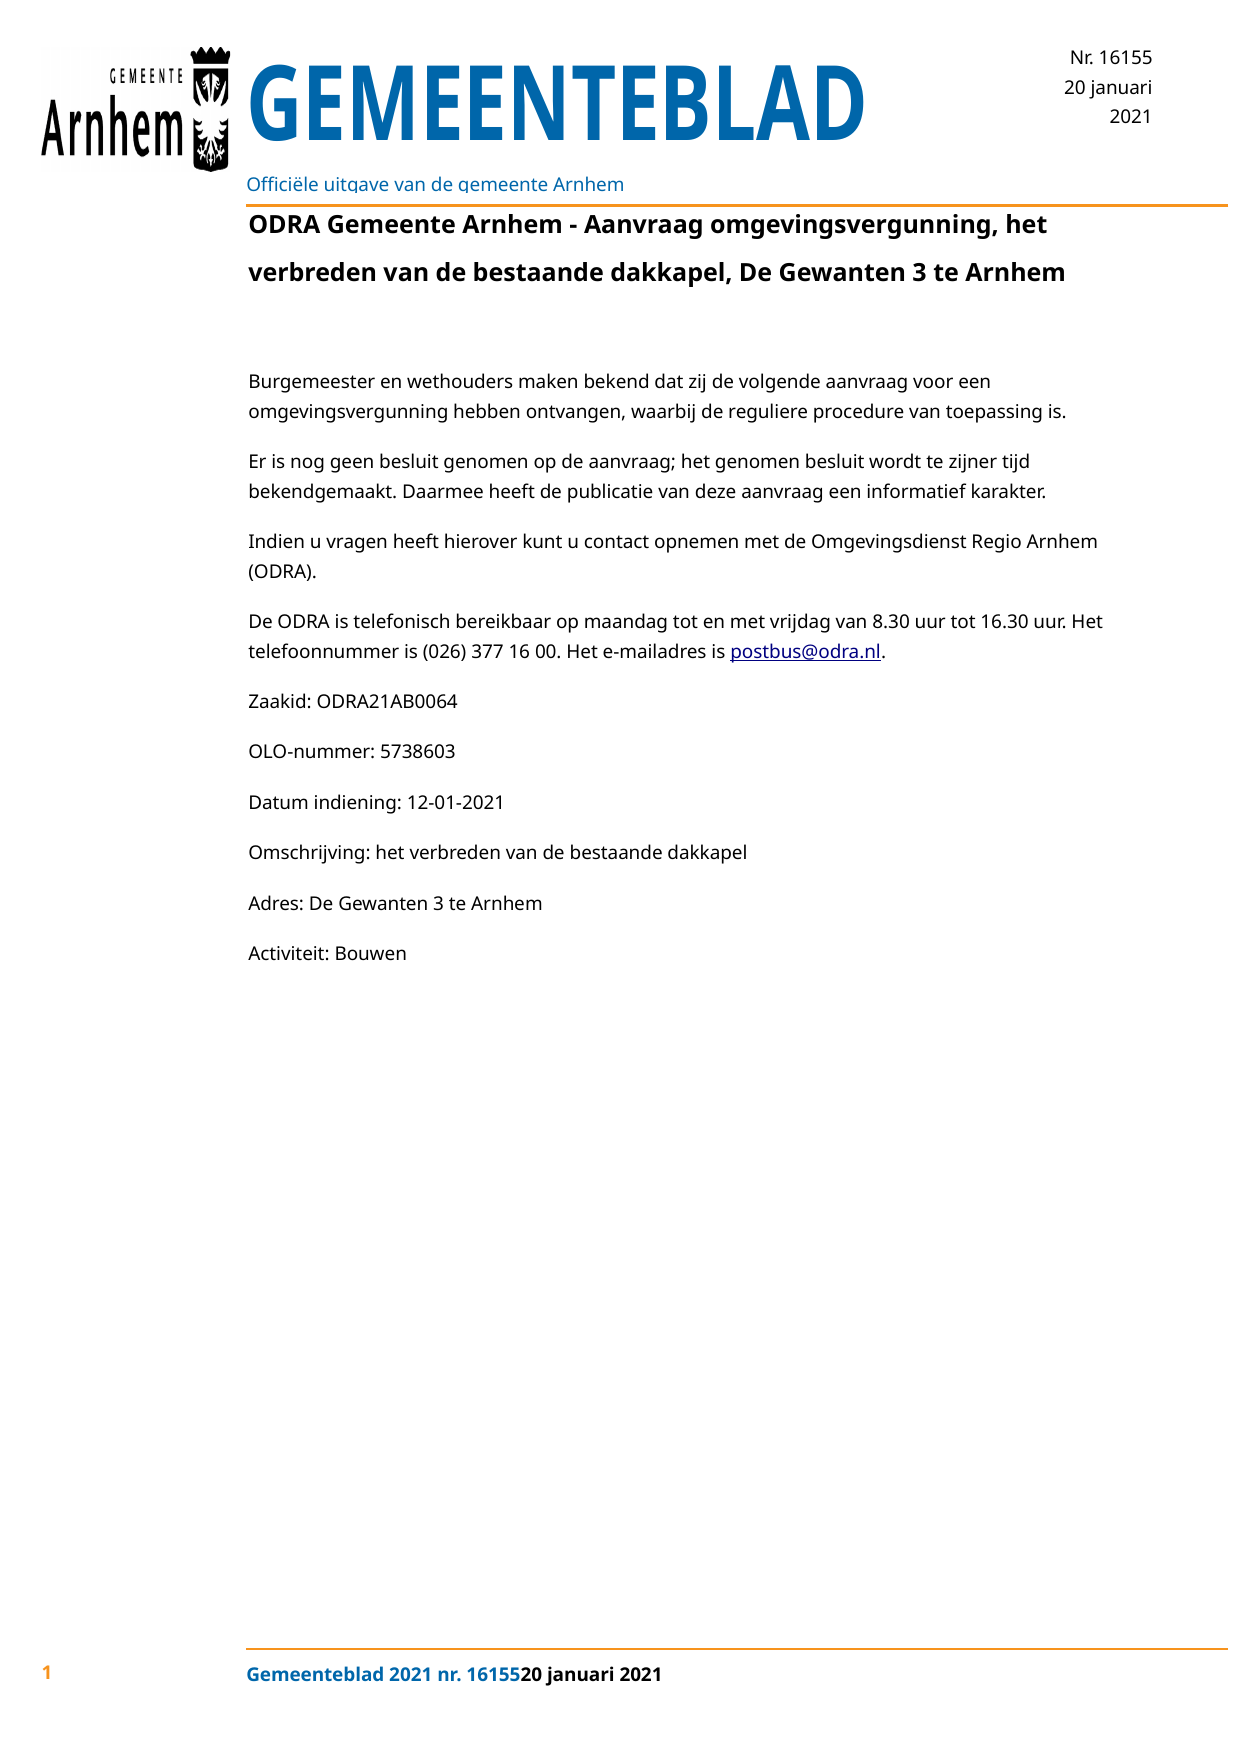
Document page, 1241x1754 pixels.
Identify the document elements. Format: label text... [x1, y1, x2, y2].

text Er is nog geen besluit genomen op de aanvraag; het genomen besluit wordt te zijner tijd bekendgemaakt. Daarmee heeft de publicatie van deze aanvraag een informatief karakter. [248, 448, 1152, 504]
text Datum indiening: 12-01-2021 [248, 789, 1152, 815]
text ODRA Gemeente Arnhem - Aanvraag omgevingsvergunning, het verbreden van de bestaande dakkapel, De Gewanten 3 te Arnhem [248, 207, 1152, 288]
text Adres: De Gewanten 3 te Arnhem [248, 890, 1152, 916]
text Activiteit: Bouwen [248, 940, 1152, 966]
picture [41, 47, 231, 172]
text Indien u vragen heeft hierover kunt u contact opnemen met de Omgevingsdienst Regio Arnhem (ODRA). [248, 528, 1152, 584]
text OLO-nummer: 5738603 [248, 739, 1152, 764]
text Omschrijving: het verbreden van de bestaande dakkapel [248, 839, 1152, 865]
text Burgemeester en wethouders maken bekend dat zij de volgende aanvraag voor een omgevingsvergunning hebben ontvangen, waarbij de reguliere procedure van toepassing is. [248, 368, 1152, 424]
text Zaakid: ODRA21AB0064 [248, 688, 1152, 714]
text De ODRA is telefonisch bereikbaar op maandag tot en met vrijdag van 8.30 uur tot 16.30 uur. Het telefoonnummer is (026) 377 16 00. Het e-mailadres is postbus@odra.nl. [248, 608, 1152, 664]
